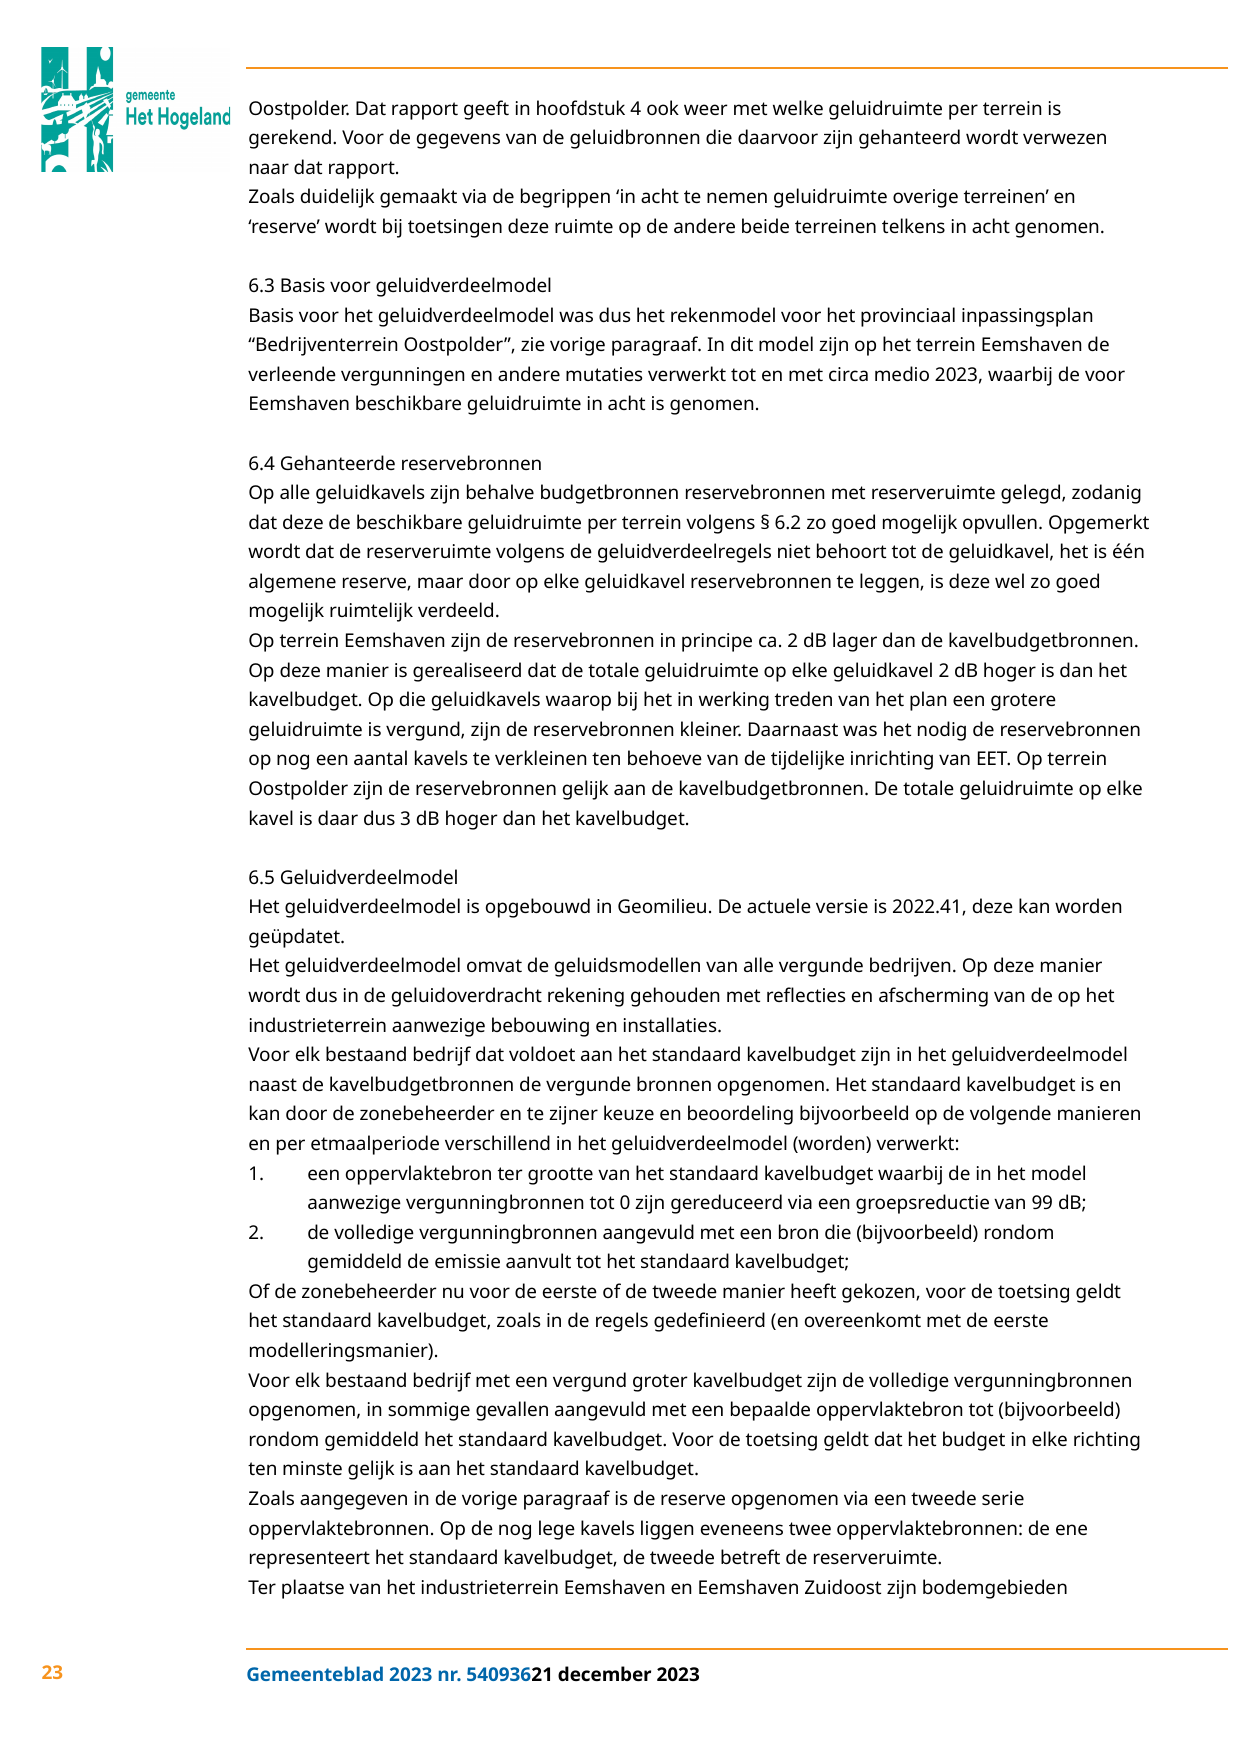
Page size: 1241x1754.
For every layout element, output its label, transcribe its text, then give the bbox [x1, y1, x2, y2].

text Op terrein Eemshaven zijn de reservebronnen in principe ca. 2 dB lager dan de kavel­budgetbronnen. Op deze manier is gerealiseerd dat de totale geluidruimte op elke geluidkavel 2 dB hoger is dan het kavel­budget. Op die geluidkavels waarop bij het in werking treden van het plan een grotere geluidruimte is vergund, zijn de reserve­bronnen kleiner. Daarnaast was het nodig de reservebronnen op nog een aantal kavels te verkleinen ten behoeve van de tijdelijke inrichting van EET. Op terrein Oostpolder zijn de reservebronnen gelijk aan de kavelbudget­bronnen. De totale geluidruimte op elke kavel is daar dus 3 dB hoger dan het kavelbudget. [248, 627, 1152, 831]
text Ter plaatse van het industrieterrein Eemshaven en Eemshaven Zuidoost zijn bodemgebieden [248, 1574, 1152, 1600]
picture [41, 47, 231, 172]
list een oppervlaktebron ter grootte van het standaard kavelbudget waarbij de in het model aanwezige vergunning­bronnen tot 0 zijn gereduceerd via een groepsreductie van 99 dB; [248, 1160, 1152, 1215]
text 6.3 Basis voor geluidverdeelmodel [248, 272, 1152, 298]
text 6.4 Gehanteerde reservebronnen [248, 450, 1152, 476]
text Voor elk bestaand bedrijf dat voldoet aan het standaard kavelbudget zijn in het geluidverdeelmodel naast de kavelbudgetbronnen de vergunde bronnen opgenomen. Het standaard kavelbudget is en kan door de zone­beheerder en te zijner keuze en beoordeling bijvoorbeeld op de volgende manieren en per etmaalperiode verschillend in het geluidverdeelmodel (worden) verwerkt: [248, 1041, 1152, 1156]
text Oostpolder. Dat rapport geeft in hoofdstuk 4 ook weer met welke geluidruimte per terrein is gerekend. Voor de gegevens van de geluidbronnen die daarvoor zijn gehanteerd wordt verwezen naar dat rapport. [248, 95, 1152, 180]
text Het geluidverdeelmodel omvat de geluidsmodellen van alle vergunde bedrijven. Op deze manier wordt dus in de geluid­overdracht rekening gehouden met reflecties en afscherming van de op het industrieterrein aanwezige bebouwing en installaties. [248, 953, 1152, 1038]
text Zoals aangegeven in de vorige paragraaf is de reserve opgenomen via een tweede serie oppervlaktebronnen. Op de nog lege kavels liggen eveneens twee oppervlaktebronnen: de ene representeert het standaard kavelbudget, de tweede betreft de reserveruimte. [248, 1485, 1152, 1570]
text Basis voor het geluidverdeelmodel was dus het rekenmodel voor het provinciaal inpassingsplan “Bedrijventerrein Oostpolder”, zie vorige paragraaf. In dit model zijn op het terrein Eemshaven de verleende vergunningen en andere mutaties verwerkt tot en met circa medio 2023, waarbij de voor Eemshaven beschikbare geluidruimte in acht is genomen. [248, 302, 1152, 416]
text Het geluidverdeelmodel is opgebouwd in Geomilieu. De actuele versie is 2022.41, deze kan worden geüpdatet. [248, 893, 1152, 949]
text Op alle geluidkavels zijn behalve budgetbronnen reservebronnen met reserveruimte gelegd, zodanig dat deze de beschikbare geluidruimte per terrein volgens § 6.2 zo goed mogelijk opvullen. Opgemerkt wordt dat de reserve­ruimte volgens de geluidverdeelregels niet behoort tot de geluidkavel, het is één algemene reserve, maar door op elke geluidkavel reservebronnen te leggen, is deze wel zo goed mogelijk ruimtelijk verdeeld. [248, 479, 1152, 623]
text Voor elk bestaand bedrijf met een vergund groter kavelbudget zijn de volledige vergunningbronnen opgenomen, in sommige gevallen aangevuld met een bepaalde oppervlaktebron tot (bijvoorbeeld) rondom gemiddeld het standaard kavelbudget. Voor de toetsing geldt dat het budget in elke richting ten minste gelijk is aan het standaard kavelbudget. [248, 1367, 1152, 1481]
list de volledige vergunningbronnen aangevuld met een bron die (bijvoorbeeld) rondom gemiddeld de emissie aanvult tot het standaard kavelbudget; [248, 1219, 1152, 1274]
text Of de zonebeheerder nu voor de eerste of de tweede manier heeft gekozen, voor de toetsing geldt het standaard kavelbudget, zoals in de regels gedefinieerd (en overeenkomt met de eerste modelleringsmanier). [248, 1278, 1152, 1363]
text 6.5 Geluidverdeelmodel [248, 864, 1152, 890]
text Zoals duidelijk gemaakt via de begrippen ‘in acht te nemen geluidruimte overige terreinen’ en ‘reserve’ wordt bij toetsingen deze ruimte op de andere beide terreinen telkens in acht genomen. [248, 183, 1152, 239]
